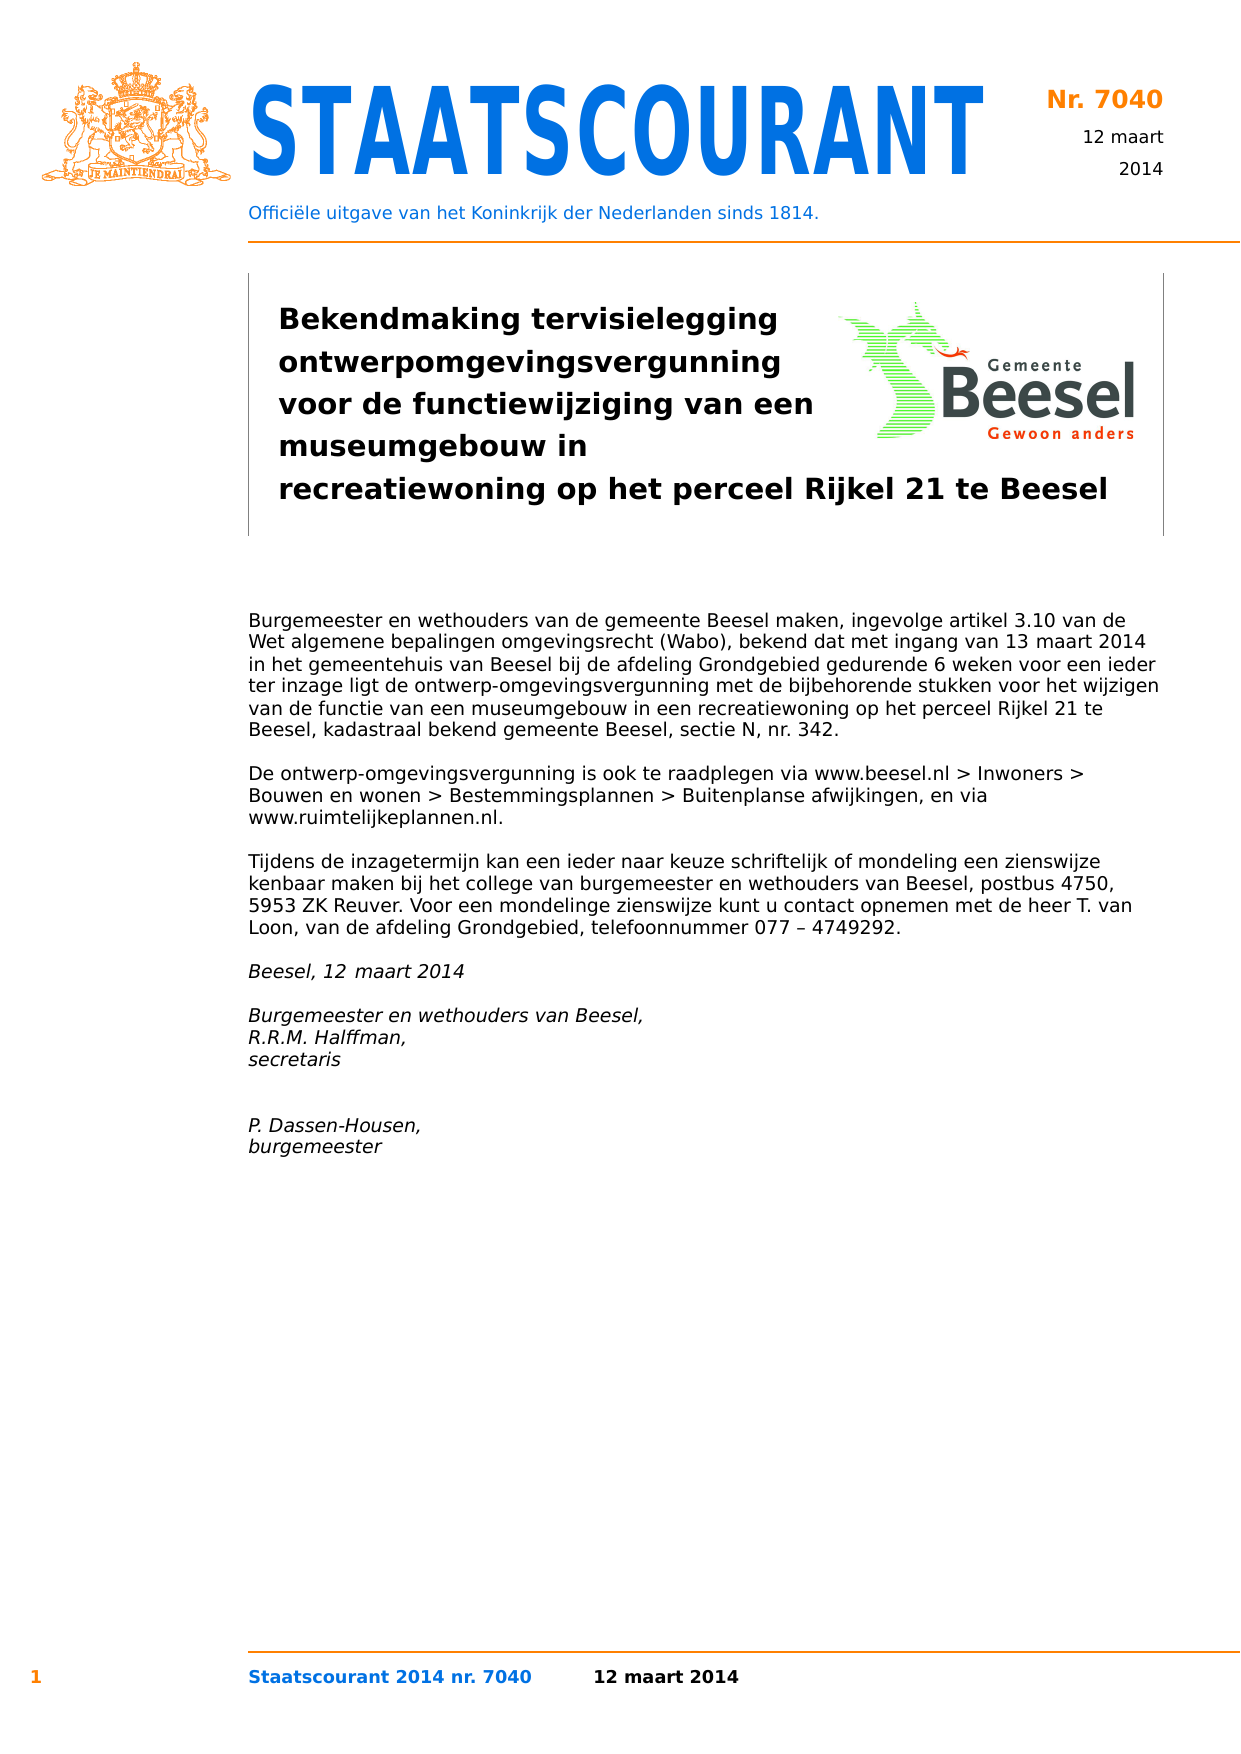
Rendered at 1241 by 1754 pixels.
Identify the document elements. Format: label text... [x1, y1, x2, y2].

table_header Nr. 7040 [998, 62, 1240, 121]
text Tijdens de inzagetermijn kan een ieder naar keuze schriftelijk of mondeling een zienswijze kenbaar maken bij het college van burgemeester en wethouders van Beesel, postbus 4750, 5953 ZK Reuver. Voor een mondelinge zienswijze kunt u contact opnemen met de heer T. van Loon, van de afdeling Grondgebied, telefoonnummer 077 – 4749292. [248, 851, 1163, 939]
table_header [25, 62, 248, 241]
picture [41, 62, 231, 186]
table_cell 2014 [998, 153, 1240, 203]
subtitle Bekendmaking tervisielegging ontwerpomgevingsvergunning voor de functiewijziging van een museumgebouw in recreatiewoning op het perceel Rijkel 21 te Beesel [249, 273, 1163, 536]
text Burgemeester en wethouders van Beesel, R.R.M. Halffman, secretaris [248, 1005, 1163, 1071]
table_cell 12 maart [998, 121, 1240, 153]
text De ontwerp-omgevingsvergunning is ook te raadplegen via www.beesel.nl > Inwoners > Bouwen en wonen > Bestemmingsplannen > Buitenplanse afwijkingen, en via www.ruimtelijkeplannen.nl. [248, 763, 1163, 829]
table_cell Officiële uitgave van het Koninkrijk der Nederlanden sinds 1814. [248, 203, 1240, 241]
text Beesel, 12 maart 2014 [248, 961, 1163, 983]
text Burgemeester en wethouders van de gemeente Beesel maken, ingevolge artikel 3.10 van de Wet algemene bepalingen omgevingsrecht (Wabo), bekend dat met ingang van 13 maart 2014 in het gemeentehuis van Beesel bij de afdeling Grondgebied gedurende 6 weken voor een ieder ter inzage ligt de ontwerp-omgevingsvergunning met de bijbehorende stukken voor het wijzigen van de functie van een museumgebouw in een recreatiewoning op het perceel Rijkel 21 te Beesel, kadastraal bekend gemeente Beesel, sectie N, nr. 342. [248, 609, 1163, 741]
picture [838, 302, 1134, 439]
table_header STAATSCOURANT [248, 62, 998, 203]
text P. Dassen-Housen, burgemeester [248, 1092, 1163, 1158]
